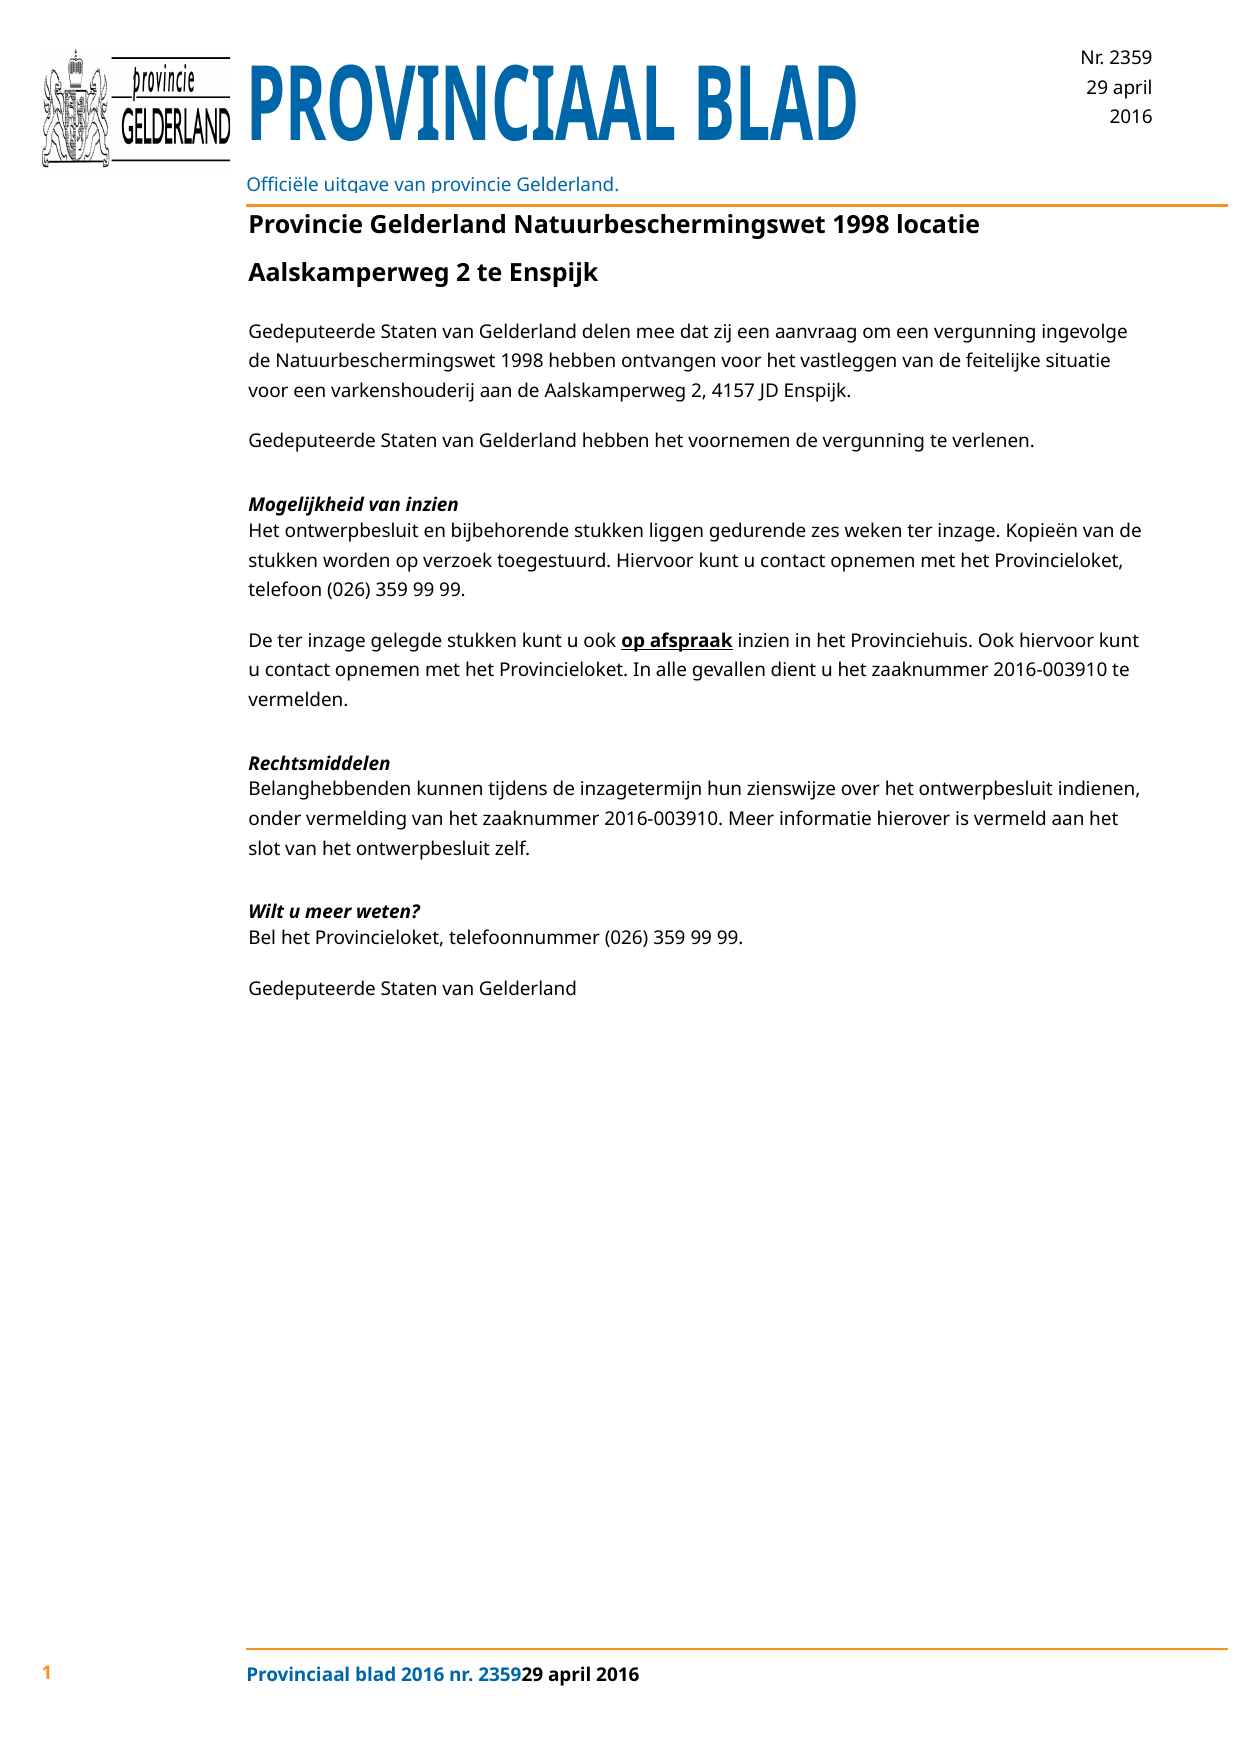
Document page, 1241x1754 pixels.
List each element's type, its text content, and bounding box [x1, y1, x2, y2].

text Het ontwerpbesluit en bijbehorende stukken liggen gedurende zes weken ter inzage. Kopieën van de stukken worden op verzoek toegestuurd. Hiervoor kunt u contact opnemen met het Provincieloket, telefoon (026) 359 99 99. [248, 517, 1152, 602]
text Rechtsmiddelen [248, 750, 1152, 776]
text Wilt u meer weten? [248, 899, 1152, 924]
text Bel het Provincieloket, telefoonnummer (026) 359 99 99. [248, 924, 1152, 950]
text Belanghebbenden kunnen tijdens de inzagetermijn hun zienswijze over het ontwerpbesluit indienen, onder vermelding van het zaaknummer 2016-003910. Meer informatie hierover is vermeld aan het slot van het ontwerpbesluit zelf. [248, 776, 1152, 861]
text Gedeputeerde Staten van Gelderland [248, 975, 1152, 1001]
text De ter inzage gelegde stukken kunt u ook op afspraak inzien in het Provinciehuis. Ook hiervoor kunt u contact opnemen met het Provincieloket. In alle gevallen dient u het zaaknummer 2016-003910 te vermelden. [248, 627, 1152, 712]
text Mogelijkheid van inzien [248, 491, 1152, 517]
text Gedeputeerde Staten van Gelderland delen mee dat zij een aanvraag om een vergunning ingevolge de Natuurbeschermingswet 1998 hebben ontvangen voor het vastleggen van de feitelijke situatie voor een varkenshouderij aan de Aalskamperweg 2, 4157 JD Enspijk. [248, 318, 1152, 403]
text Gedeputeerde Staten van Gelderland hebben het voornemen de vergunning te verlenen. [248, 427, 1152, 453]
text Provincie Gelderland Natuurbeschermingswet 1998 locatie Aalskamperweg 2 te Enspijk [248, 207, 1152, 288]
picture [41, 47, 231, 172]
